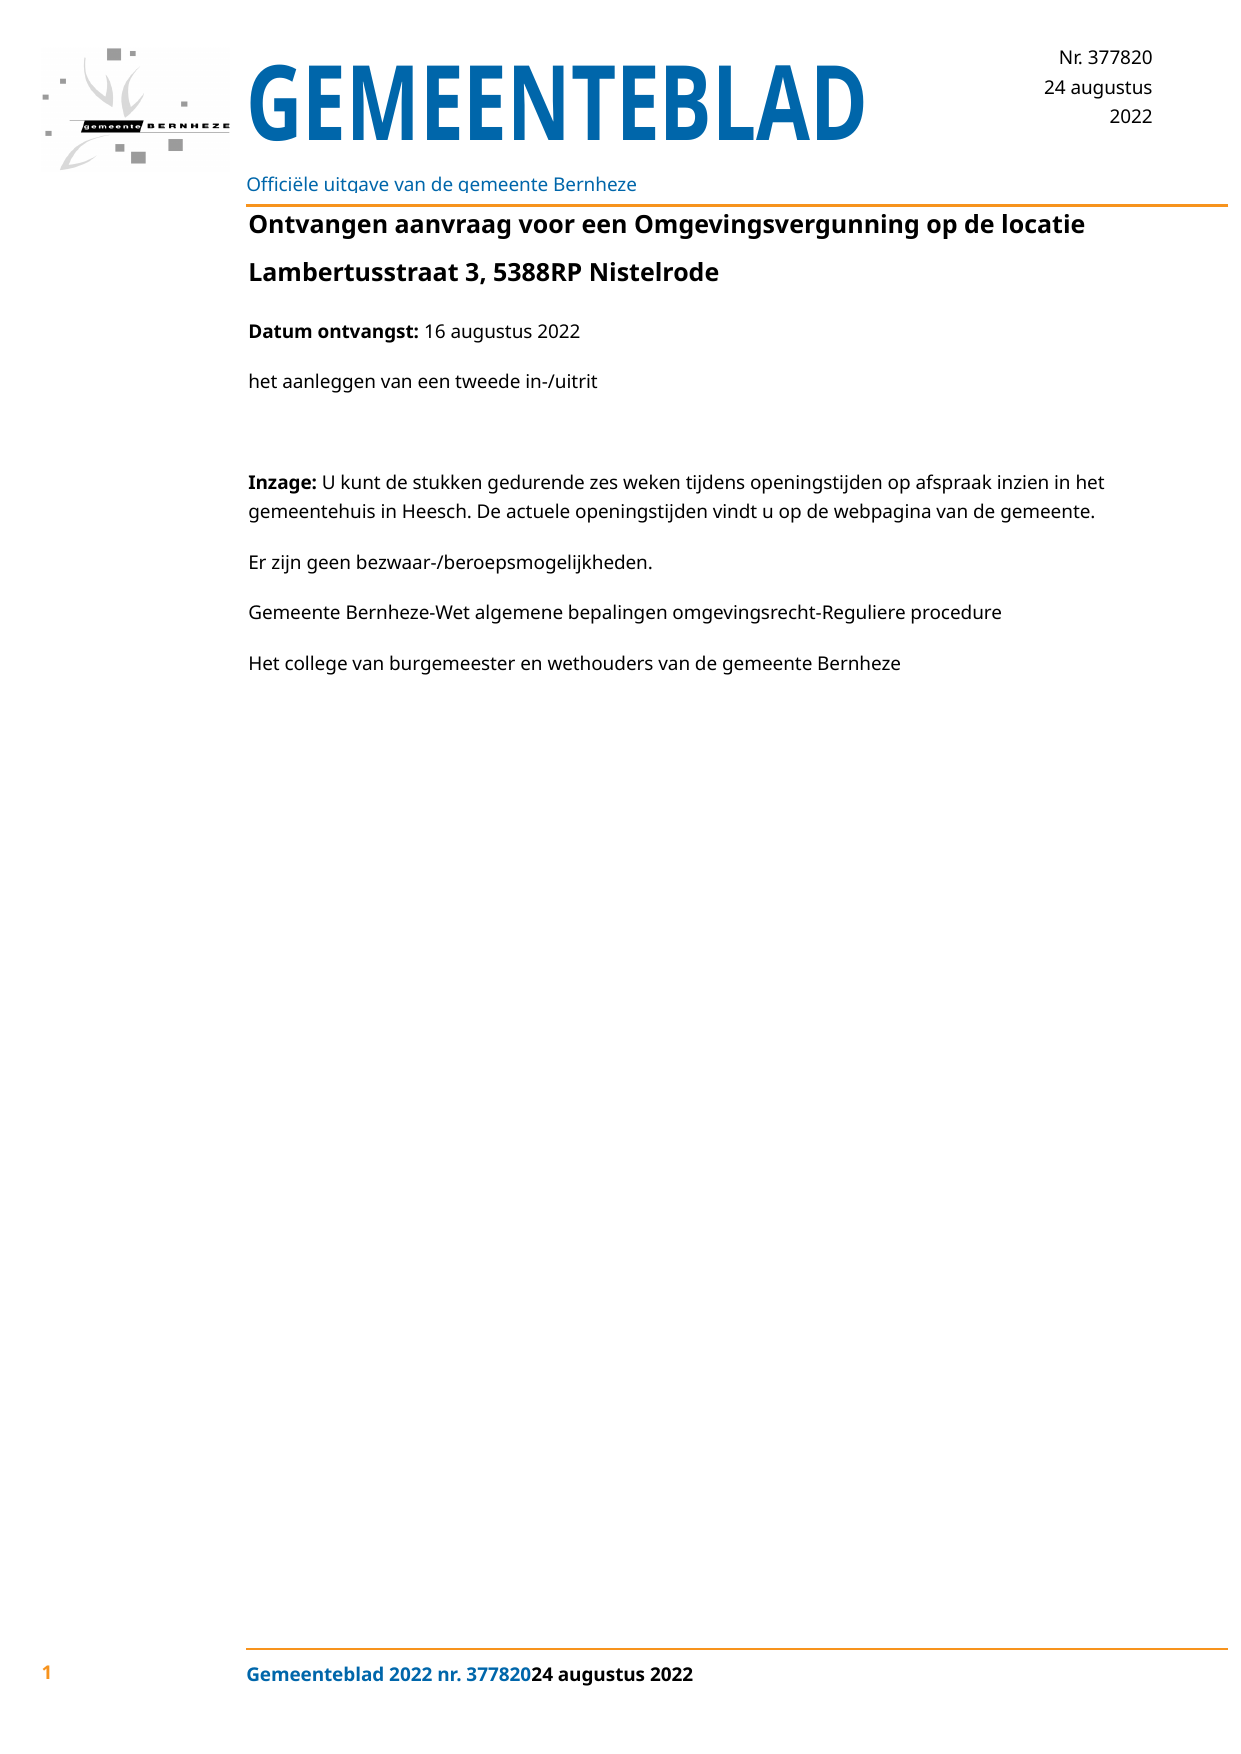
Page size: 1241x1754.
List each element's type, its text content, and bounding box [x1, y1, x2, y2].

text Gemeente Bernheze-Wet algemene bepalingen omgevingsrecht-Reguliere procedure [248, 599, 1152, 625]
text Datum ontvangst: 16 augustus 2022 [248, 318, 1152, 344]
text Er zijn geen bezwaar-/beroepsmogelijkheden. [248, 549, 1152, 575]
text Ontvangen aanvraag voor een Omgevingsvergunning op de locatie Lambertusstraat 3, 5388RP Nistelrode [248, 207, 1152, 288]
text Het college van burgemeester en wethouders van de gemeente Bernheze [248, 650, 1152, 676]
text het aanleggen van een tweede in-/uitrit [248, 368, 1152, 394]
picture [41, 47, 231, 172]
text Inzage: U kunt de stukken gedurende zes weken tijdens openingstijden op afspraak inzien in het gemeentehuis in Heesch. De actuele openingstijden vindt u op de webpagina van de gemeente. [248, 469, 1152, 524]
